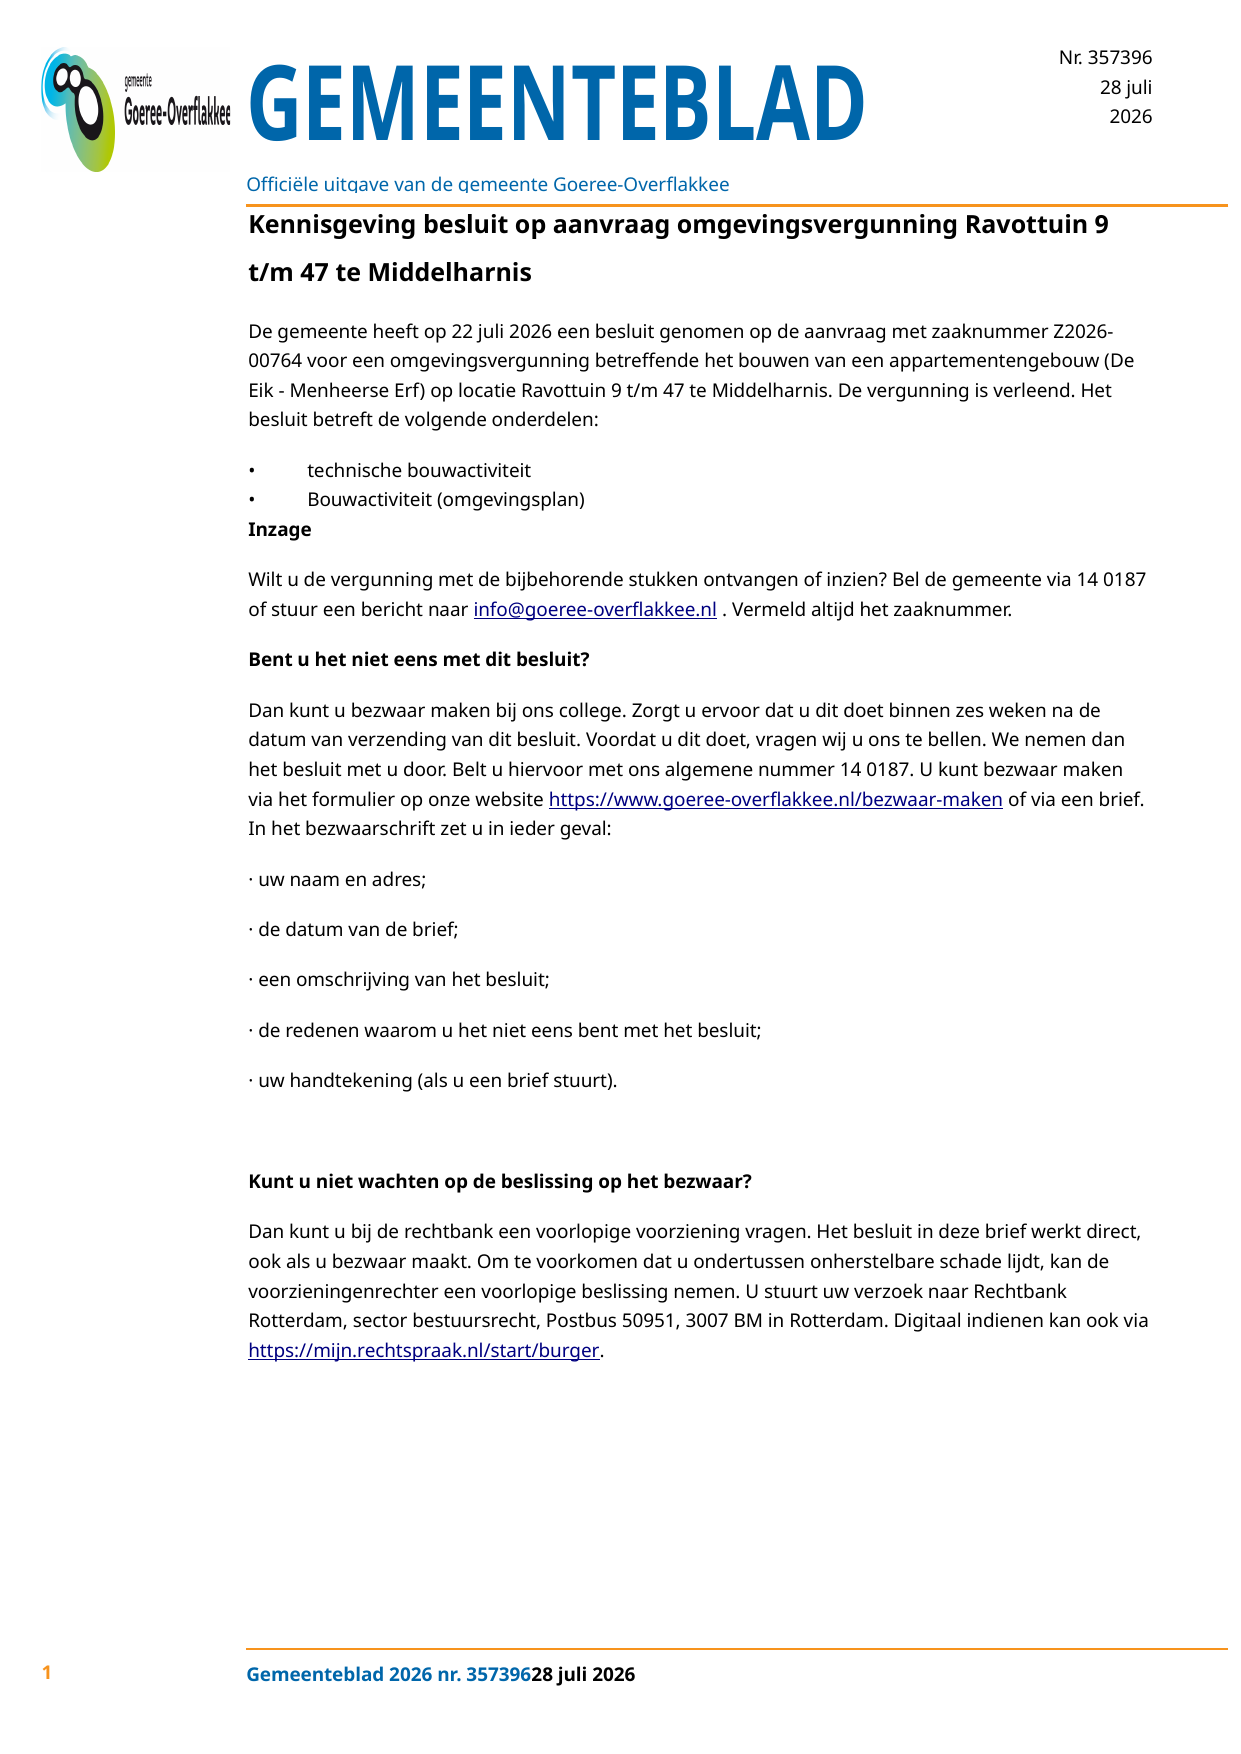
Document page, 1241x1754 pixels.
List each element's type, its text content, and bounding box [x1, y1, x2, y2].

text De gemeente heeft op 22 juli 2026 een besluit genomen op de aanvraag met zaaknummer Z2026-00764 voor een omgevingsvergunning betreffende het bouwen van een appartementengebouw (De Eik - Menheerse Erf) op locatie Ravottuin 9 t/m 47 te Middelharnis. De vergunning is verleend. Het besluit betreft de volgende onderdelen: [248, 318, 1152, 432]
text · uw naam en adres; [248, 866, 1152, 892]
text · een omschrijving van het besluit; [248, 967, 1152, 992]
list Bouwactiviteit (omgevingsplan) [248, 487, 1152, 512]
text · de redenen waarom u het niet eens bent met het besluit; [248, 1017, 1152, 1043]
list technische bouwactiviteit [248, 457, 1152, 483]
text · uw handtekening (als u een brief stuurt). [248, 1067, 1152, 1093]
text Kennisgeving besluit op aanvraag omgevingsvergunning Ravottuin 9 t/m 47 te Middelharnis [248, 207, 1152, 288]
text Dan kunt u bezwaar maken bij ons college. Zorgt u ervoor dat u dit doet binnen zes weken na de datum van verzending van dit besluit. Voordat u dit doet, vragen wij u ons te bellen. We nemen dan het besluit met u door. Belt u hiervoor met ons algemene nummer 14 0187. U kunt bezwaar maken via het formulier op onze website https://www.goeree-overflakkee.nl/bezwaar-maken of via een brief. In het bezwaarschrift zet u in ieder geval: [248, 697, 1152, 841]
text Dan kunt u bij de rechtbank een voorlopige voorziening vragen. Het besluit in deze brief werkt direct, ook als u bezwaar maakt. Om te voorkomen dat u ondertussen onherstelbare schade lijdt, kan de voorzieningenrechter een voorlopige beslissing nemen. U stuurt uw verzoek naar Rechtbank Rotterdam, sector bestuursrecht, Postbus 50951, 3007 BM in Rotterdam. Digitaal indienen kan ook via https://mijn.rechtspraak.nl/start/burger. [248, 1219, 1152, 1363]
picture [41, 47, 231, 172]
text Kunt u niet wachten op de beslissing op het bezwaar? [248, 1168, 1152, 1194]
text Inzage [248, 516, 1152, 542]
text Wilt u de vergunning met de bijbehorende stukken ontvangen of inzien? Bel de gemeente via 14 0187 of stuur een bericht naar info@goeree-overflakkee.nl . Vermeld altijd het zaaknummer. [248, 567, 1152, 622]
text · de datum van de brief; [248, 916, 1152, 942]
text Bent u het niet eens met dit besluit? [248, 647, 1152, 672]
